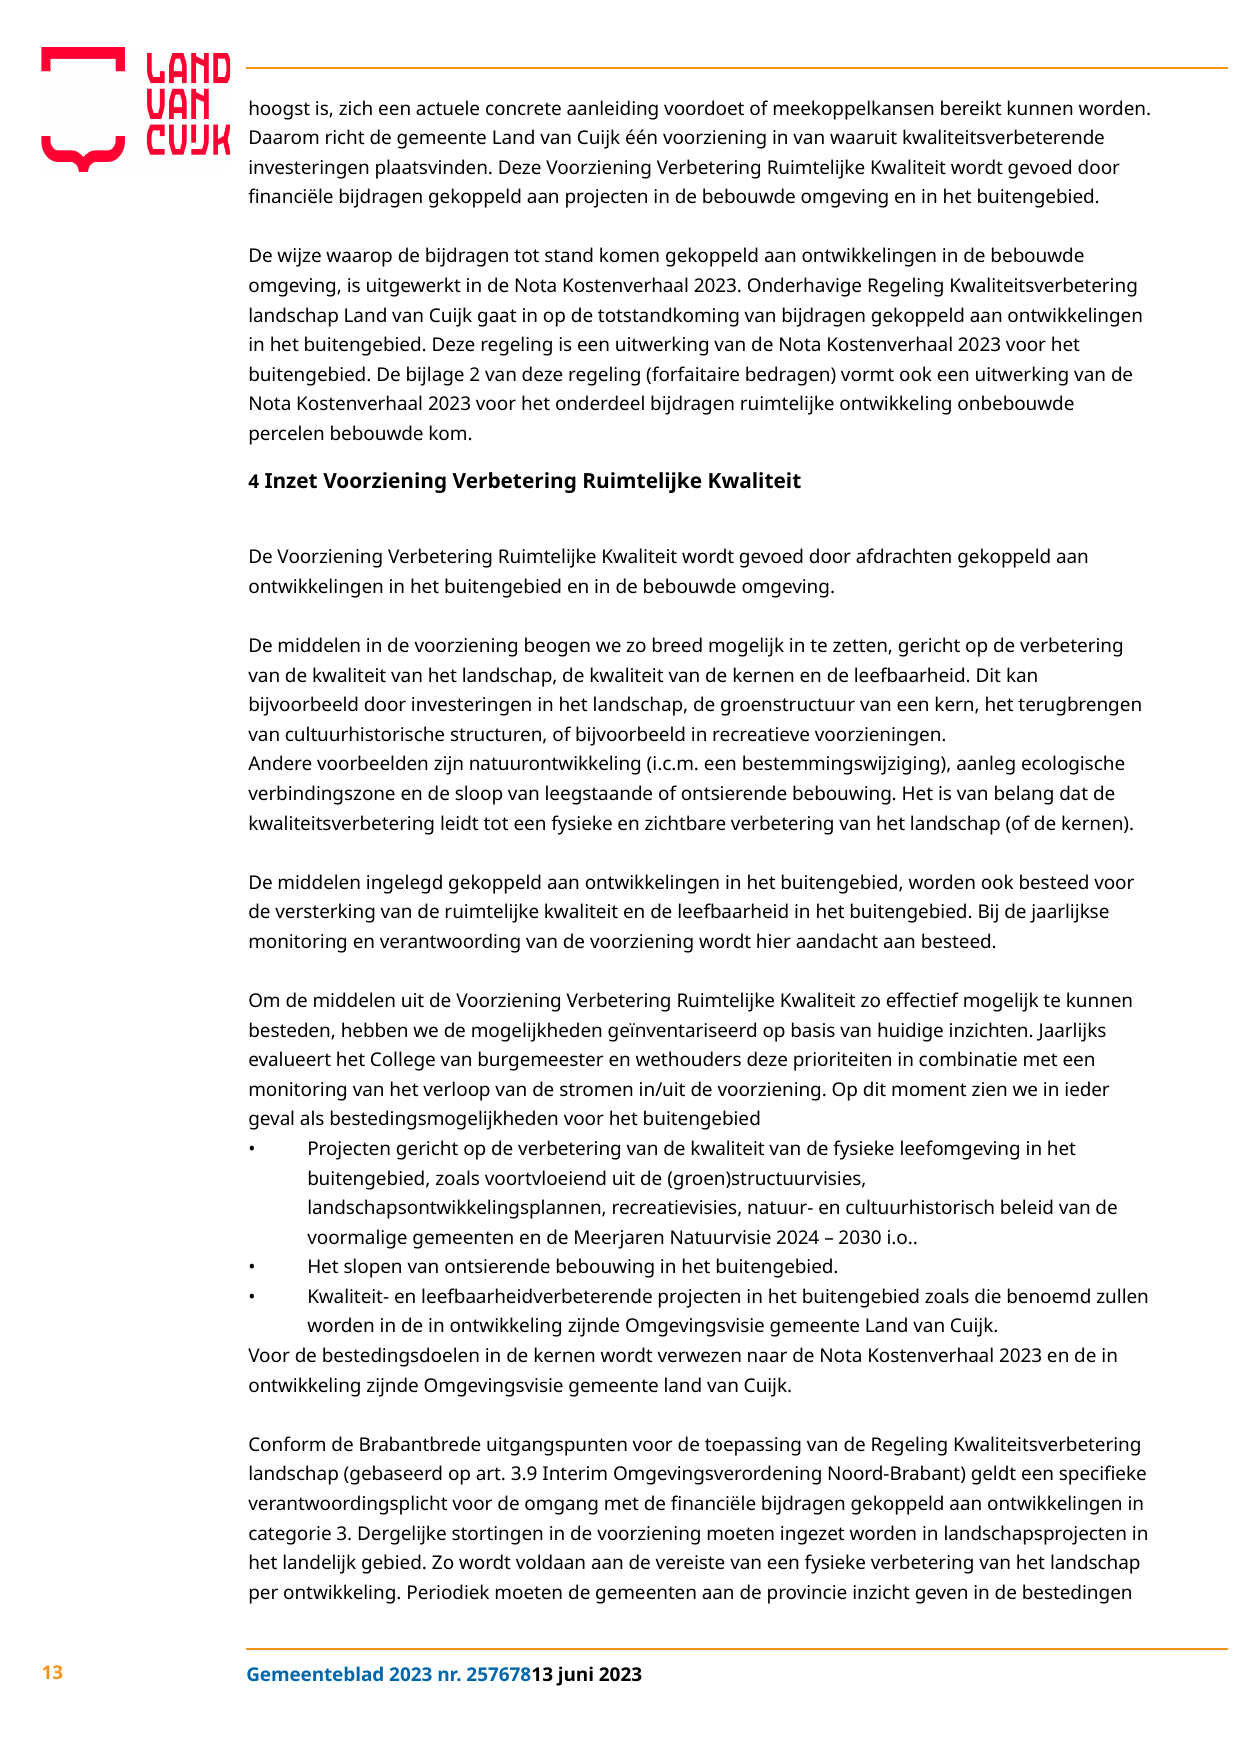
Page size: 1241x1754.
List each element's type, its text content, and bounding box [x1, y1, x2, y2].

text Om de middelen uit de Voorziening Verbetering Ruimtelijke Kwaliteit zo effectief mogelijk te kunnen besteden, hebben we de mogelijkheden geïnventariseerd op basis van huidige inzichten. Jaarlijks evalueert het College van burgemeester en wethouders deze prioriteiten in combinatie met een monitoring van het verloop van de stromen in/uit de voorziening. Op dit moment zien we in ieder geval als bestedingsmogelijkheden voor het buitengebied [248, 987, 1152, 1131]
text Andere voorbeelden zijn natuurontwikkeling (i.c.m. een bestemmingswijziging), aanleg ecologische verbindingszone en de sloop van leegstaande of ontsierende bebouwing. Het is van belang dat de kwaliteitsverbetering leidt tot een fysieke en zichtbare verbetering van het landschap (of de kernen). [248, 751, 1152, 836]
list Het slopen van ontsierende bebouwing in het buitengebied. [248, 1253, 1152, 1279]
text De middelen ingelegd gekoppeld aan ontwikkelingen in het buitengebied, worden ook besteed voor de versterking van de ruimtelijke kwaliteit en de leefbaarheid in het buitengebied. Bij de jaarlijkse monitoring en verantwoording van de voorziening wordt hier aandacht aan besteed. [248, 869, 1152, 954]
text Conform de Brabantbrede uitgangspunten voor de toepassing van de Regeling Kwaliteitsverbetering landschap (gebaseerd op art. 3.9 Interim Omgevingsverordening Noord-Brabant) geldt een specifieke verantwoordingsplicht voor de omgang met de financiële bijdragen gekoppeld aan ontwikkelingen in categorie 3. Dergelijke stortingen in de voorziening moeten ingezet worden in landschapsprojecten in het landelijk gebied. Zo wordt voldaan aan de vereiste van een fysieke verbetering van het landschap per ontwikkeling. Periodiek moeten de gemeenten aan de provincie inzicht geven in de bestedingen [248, 1431, 1152, 1605]
text De middelen in de voorziening beogen we zo breed mogelijk in te zetten, gericht op de verbetering van de kwaliteit van het landschap, de kwaliteit van de kernen en de leefbaarheid. Dit kan bijvoorbeeld door investeringen in het landschap, de groenstructuur van een kern, het terugbrengen van cultuurhistorische structuren, of bijvoorbeeld in recreatieve voorzieningen. [248, 632, 1152, 747]
text 4 Inzet Voorziening Verbetering Ruimtelijke Kwaliteit [248, 466, 1152, 494]
text Voor de bestedingsdoelen in de kernen wordt verwezen naar de Nota Kostenverhaal 2023 en de in ontwikkeling zijnde Omgevingsvisie gemeente land van Cuijk. [248, 1342, 1152, 1398]
text hoogst is, zich een actuele concrete aanleiding voordoet of meekoppelkansen bereikt kunnen worden. Daarom richt de gemeente Land van Cuijk één voorziening in van waaruit kwaliteitsverbeterende investeringen plaatsvinden. Deze Voorziening Verbetering Ruimtelijke Kwaliteit wordt gevoed door financiële bijdragen gekoppeld aan projecten in de bebouwde omgeving en in het buitengebied. [248, 95, 1152, 209]
text De Voorziening Verbetering Ruimtelijke Kwaliteit wordt gevoed door afdrachten gekoppeld aan ontwikkelingen in het buitengebied en in de bebouwde omgeving. [248, 543, 1152, 599]
picture [41, 47, 231, 172]
list Projecten gericht op de verbetering van de kwaliteit van de fysieke leefomgeving in het buitengebied, zoals voortvloeiend uit de (groen)structuurvisies, landschapsontwikkelingsplannen, recreatievisies, natuur- en cultuurhistorisch beleid van de voormalige gemeenten en de Meerjaren Natuurvisie 2024 – 2030 i.o.. [248, 1135, 1152, 1250]
text De wijze waarop de bijdragen tot stand komen gekoppeld aan ontwikkelingen in de bebouwde omgeving, is uitgewerkt in de Nota Kostenverhaal 2023. Onderhavige Regeling Kwaliteitsverbetering landschap Land van Cuijk gaat in op de totstandkoming van bijdragen gekoppeld aan ontwikkelingen in het buitengebied. Deze regeling is een uitwerking van de Nota Kostenverhaal 2023 voor het buitengebied. De bijlage 2 van deze regeling (forfaitaire bedragen) vormt ook een uitwerking van de Nota Kostenverhaal 2023 voor het onderdeel bijdragen ruimtelijke ontwikkeling onbebouwde percelen bebouwde kom. [248, 243, 1152, 446]
list Kwaliteit- en leefbaarheidverbeterende projecten in het buitengebied zoals die benoemd zullen worden in de in ontwikkeling zijnde Omgevingsvisie gemeente Land van Cuijk. [248, 1283, 1152, 1338]
